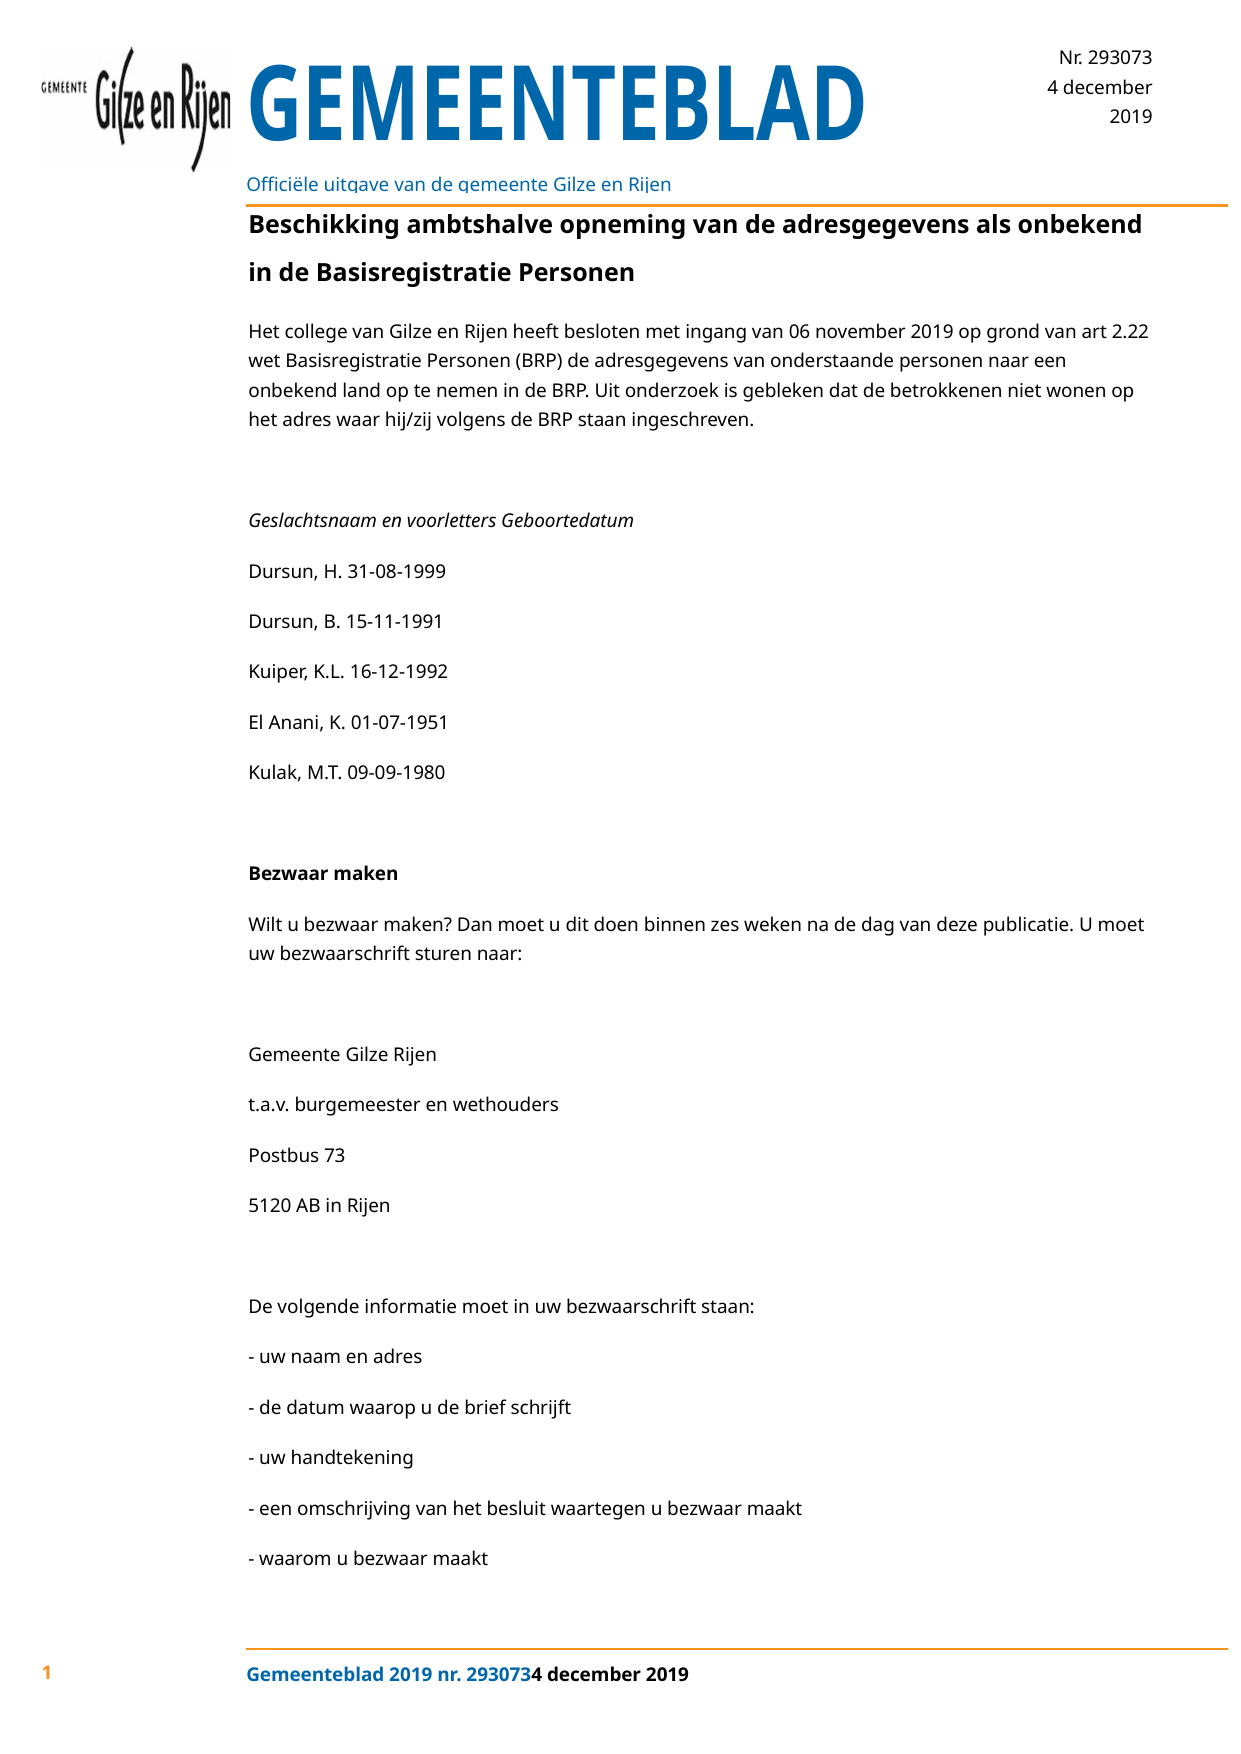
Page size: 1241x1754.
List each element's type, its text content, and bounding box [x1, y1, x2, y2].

text 5120 AB in Rijen [248, 1192, 1152, 1218]
text - een omschrijving van het besluit waartegen u bezwaar maakt [248, 1495, 1152, 1521]
picture [41, 47, 231, 172]
text Postbus 73 [248, 1142, 1152, 1168]
text Het college van Gilze en Rijen heeft besloten met ingang van 06 november 2019 op grond van art 2.22 wet Basisregistratie Personen (BRP) de adresgegevens van onderstaande personen naar een onbekend land op te nemen in de BRP. Uit onderzoek is gebleken dat de betrokkenen niet wonen op het adres waar hij/zij volgens de BRP staan ingeschreven. [248, 318, 1152, 432]
text Beschikking ambtshalve opneming van de adresgegevens als onbekend in de Basisregistratie Personen [248, 207, 1152, 288]
text El Anani, K. 01-07-1951 [248, 709, 1152, 735]
text Dursun, H. 31-08-1999 [248, 558, 1152, 584]
text - de datum waarop u de brief schrijft [248, 1394, 1152, 1420]
text Dursun, B. 15-11-1991 [248, 608, 1152, 634]
text - waarom u bezwaar maakt [248, 1545, 1152, 1571]
text Kuiper, K.L. 16-12-1992 [248, 659, 1152, 684]
text Bezwaar maken [248, 860, 1152, 886]
text Gemeente Gilze Rijen [248, 1041, 1152, 1067]
text t.a.v. burgemeester en wethouders [248, 1092, 1152, 1117]
text De volgende informatie moet in uw bezwaarschrift staan: [248, 1293, 1152, 1319]
text Wilt u bezwaar maken? Dan moet u dit doen binnen zes weken na de dag van deze publicatie. U moet uw bezwaarschrift sturen naar: [248, 911, 1152, 966]
text Kulak, M.T. 09-09-1980 [248, 759, 1152, 785]
text Geslachtsnaam en voorletters Geboortedatum [248, 507, 1152, 533]
text - uw naam en adres [248, 1344, 1152, 1369]
text - uw handtekening [248, 1444, 1152, 1470]
